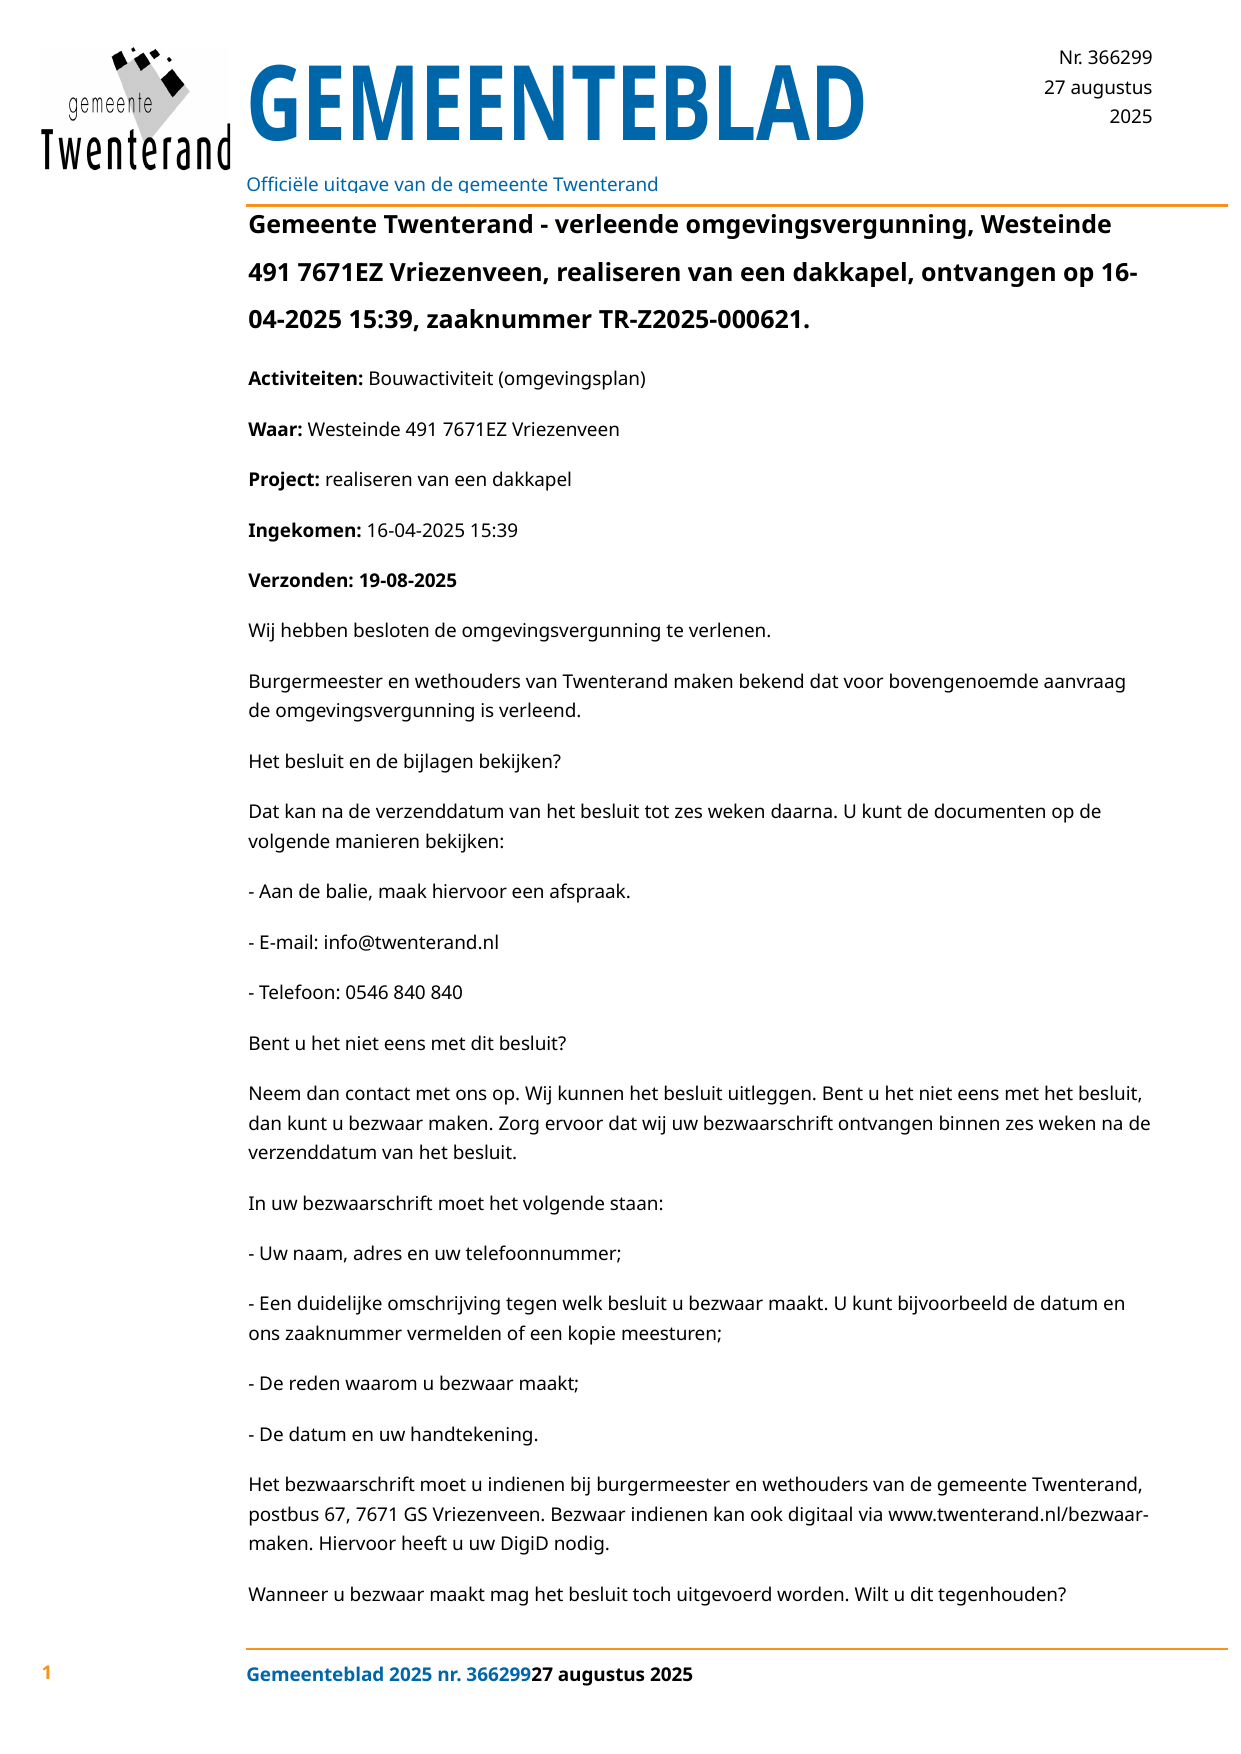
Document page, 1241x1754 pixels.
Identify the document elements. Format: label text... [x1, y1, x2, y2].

text - E-mail: info@twenterand.nl [248, 929, 1152, 954]
text Ingekomen: 16-04-2025 15:39 [248, 517, 1152, 542]
text - De datum en uw handtekening. [248, 1421, 1152, 1447]
text Het besluit en de bijlagen bekijken? [248, 748, 1152, 774]
text - De reden waarom u bezwaar maakt; [248, 1371, 1152, 1396]
picture [41, 47, 231, 172]
text - Een duidelijke omschrijving tegen welk besluit u bezwaar maakt. U kunt bijvoorbeeld de datum en ons zaaknummer vermelden of een kopie meesturen; [248, 1291, 1152, 1346]
text In uw bezwaarschrift moet het volgende staan: [248, 1190, 1152, 1215]
text - Uw naam, adres en uw telefoonnummer; [248, 1240, 1152, 1266]
text Het bezwaarschrift moet u indienen bij burgermeester en wethouders van de gemeente Twenterand, postbus 67, 7671 GS Vriezenveen. Bezwaar indienen kan ook digitaal via www.twenterand.nl/bezwaar-maken. Hiervoor heeft u uw DigiD nodig. [248, 1471, 1152, 1556]
text Neem dan contact met ons op. Wij kunnen het besluit uitleggen. Bent u het niet eens met het besluit, dan kunt u bezwaar maken. Zorg ervoor dat wij uw bezwaarschrift ontvangen binnen zes weken na de verzenddatum van het besluit. [248, 1080, 1152, 1165]
text Dat kan na de verzenddatum van het besluit tot zes weken daarna. U kunt de documenten op de volgende manieren bekijken: [248, 798, 1152, 854]
text Wanneer u bezwaar maakt mag het besluit toch uitgevoerd worden. Wilt u dit tegenhouden? [248, 1581, 1152, 1607]
text Activiteiten: Bouwactiviteit (omgevingsplan) [248, 366, 1152, 391]
text Waar: Westeinde 491 7671EZ Vriezenveen [248, 416, 1152, 442]
text Verzonden: 19-08-2025 [248, 567, 1152, 593]
text Burgermeester en wethouders van Twenterand maken bekend dat voor bovengenoemde aanvraag de omgevingsvergunning is verleend. [248, 668, 1152, 723]
text - Telefoon: 0546 840 840 [248, 979, 1152, 1005]
text Bent u het niet eens met dit besluit? [248, 1030, 1152, 1055]
text Project: realiseren van een dakkapel [248, 466, 1152, 492]
text Gemeente Twenterand - verleende omgevingsvergunning, Westeinde 491 7671EZ Vriezenveen, realiseren van een dakkapel, ontvangen op 16-04-2025 15:39, zaaknummer TR-Z2025-000621. [248, 207, 1152, 336]
text - Aan de balie, maak hiervoor een afspraak. [248, 878, 1152, 904]
text Wij hebben besloten de omgevingsvergunning te verlenen. [248, 618, 1152, 643]
